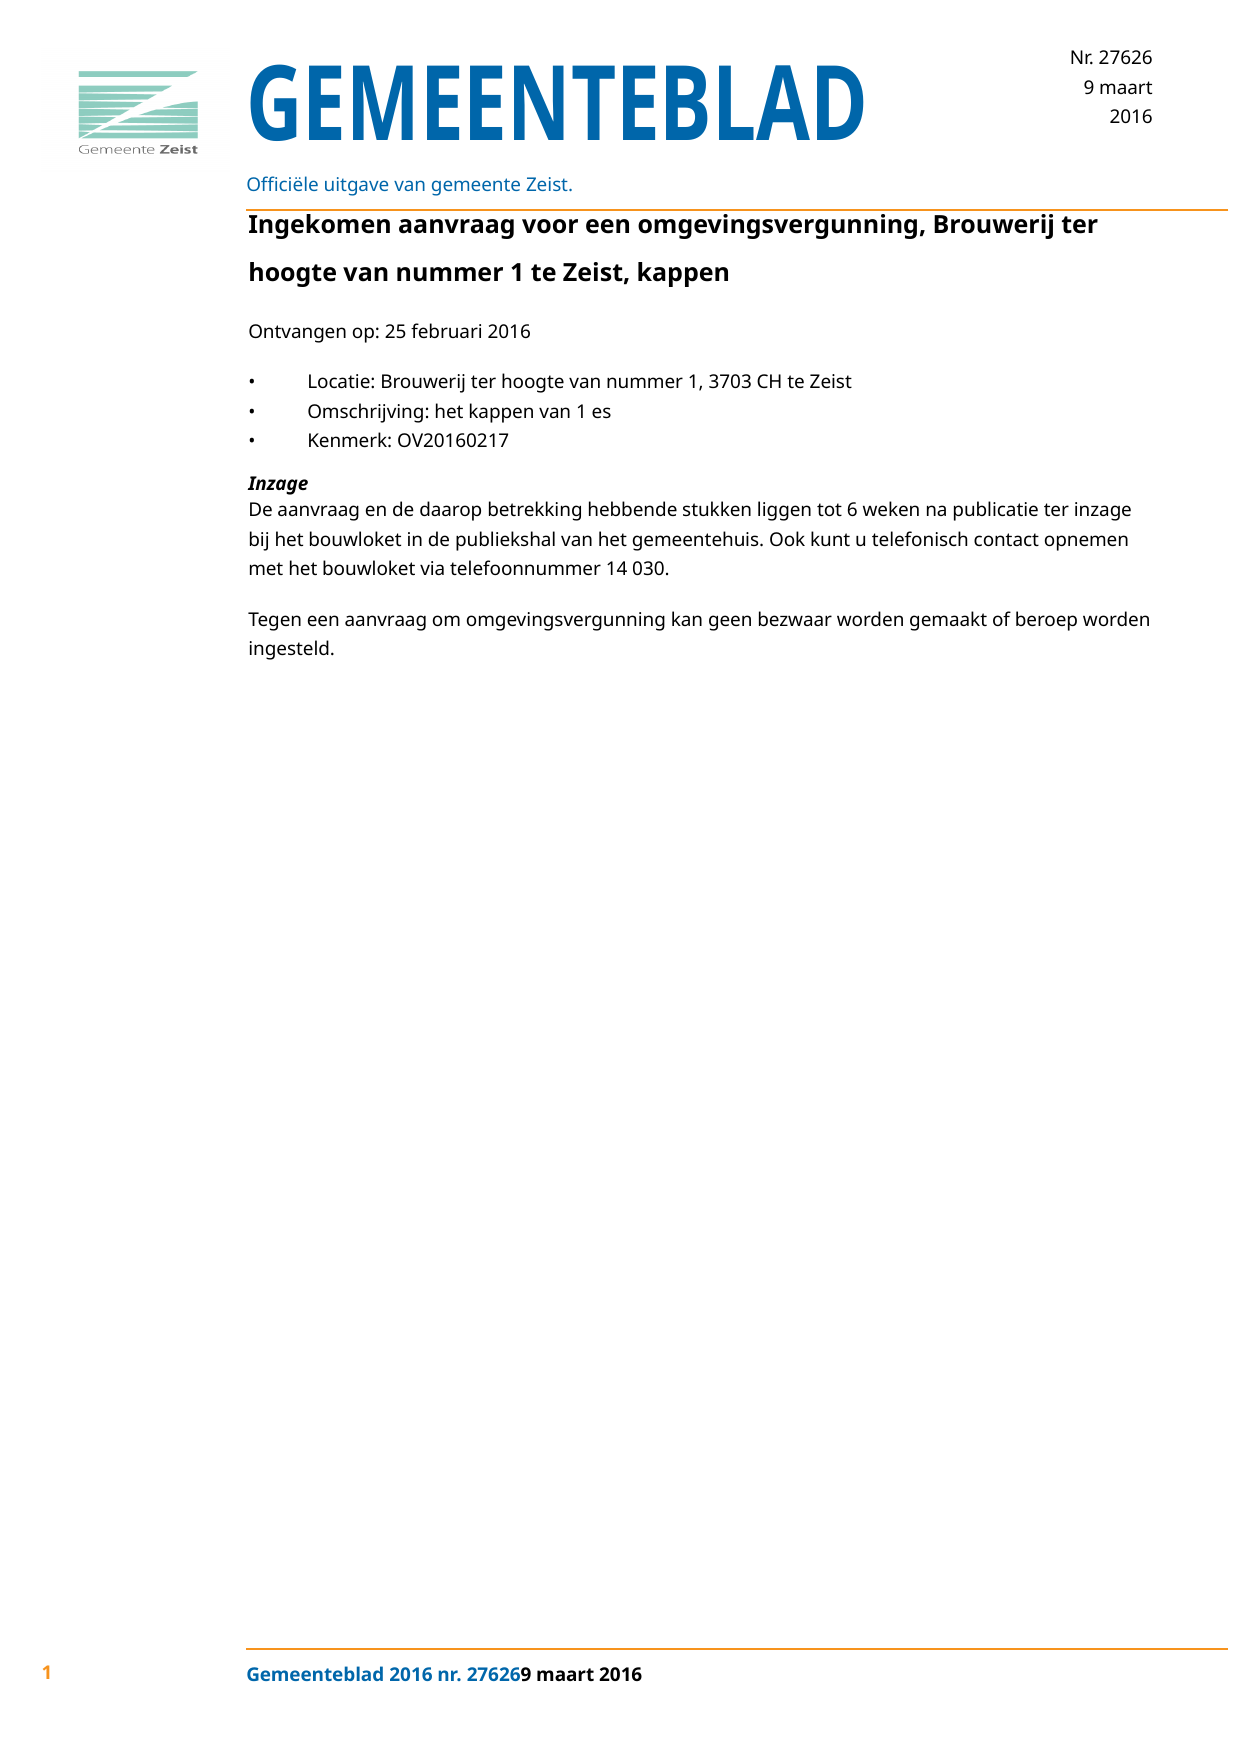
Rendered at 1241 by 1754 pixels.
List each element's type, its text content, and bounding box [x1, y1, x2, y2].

list Locatie: Brouwerij ter hoogte van nummer 1, 3703 CH te Zeist [248, 368, 1152, 394]
picture [41, 47, 231, 172]
text Ontvangen op: 25 februari 2016 [248, 318, 1152, 344]
text Ingekomen aanvraag voor een omgevingsvergunning, Brouwerij ter hoogte van nummer 1 te Zeist, kappen [248, 211, 1152, 288]
text Tegen een aanvraag om omgevingsvergunning kan geen bezwaar worden gemaakt of beroep worden ingesteld. [248, 606, 1152, 661]
text Inzage [248, 471, 1152, 496]
text De aanvraag en de daarop betrekking hebbende stukken liggen tot 6 weken na publicatie ter inzage bij het bouwloket in de publiekshal van het gemeentehuis. Ook kunt u telefonisch contact opnemen met het bouwloket via telefoonnummer 14 030. [248, 496, 1152, 581]
list Omschrijving: het kappen van 1 es [248, 398, 1152, 424]
list Kenmerk: OV20160217 [248, 427, 1152, 453]
